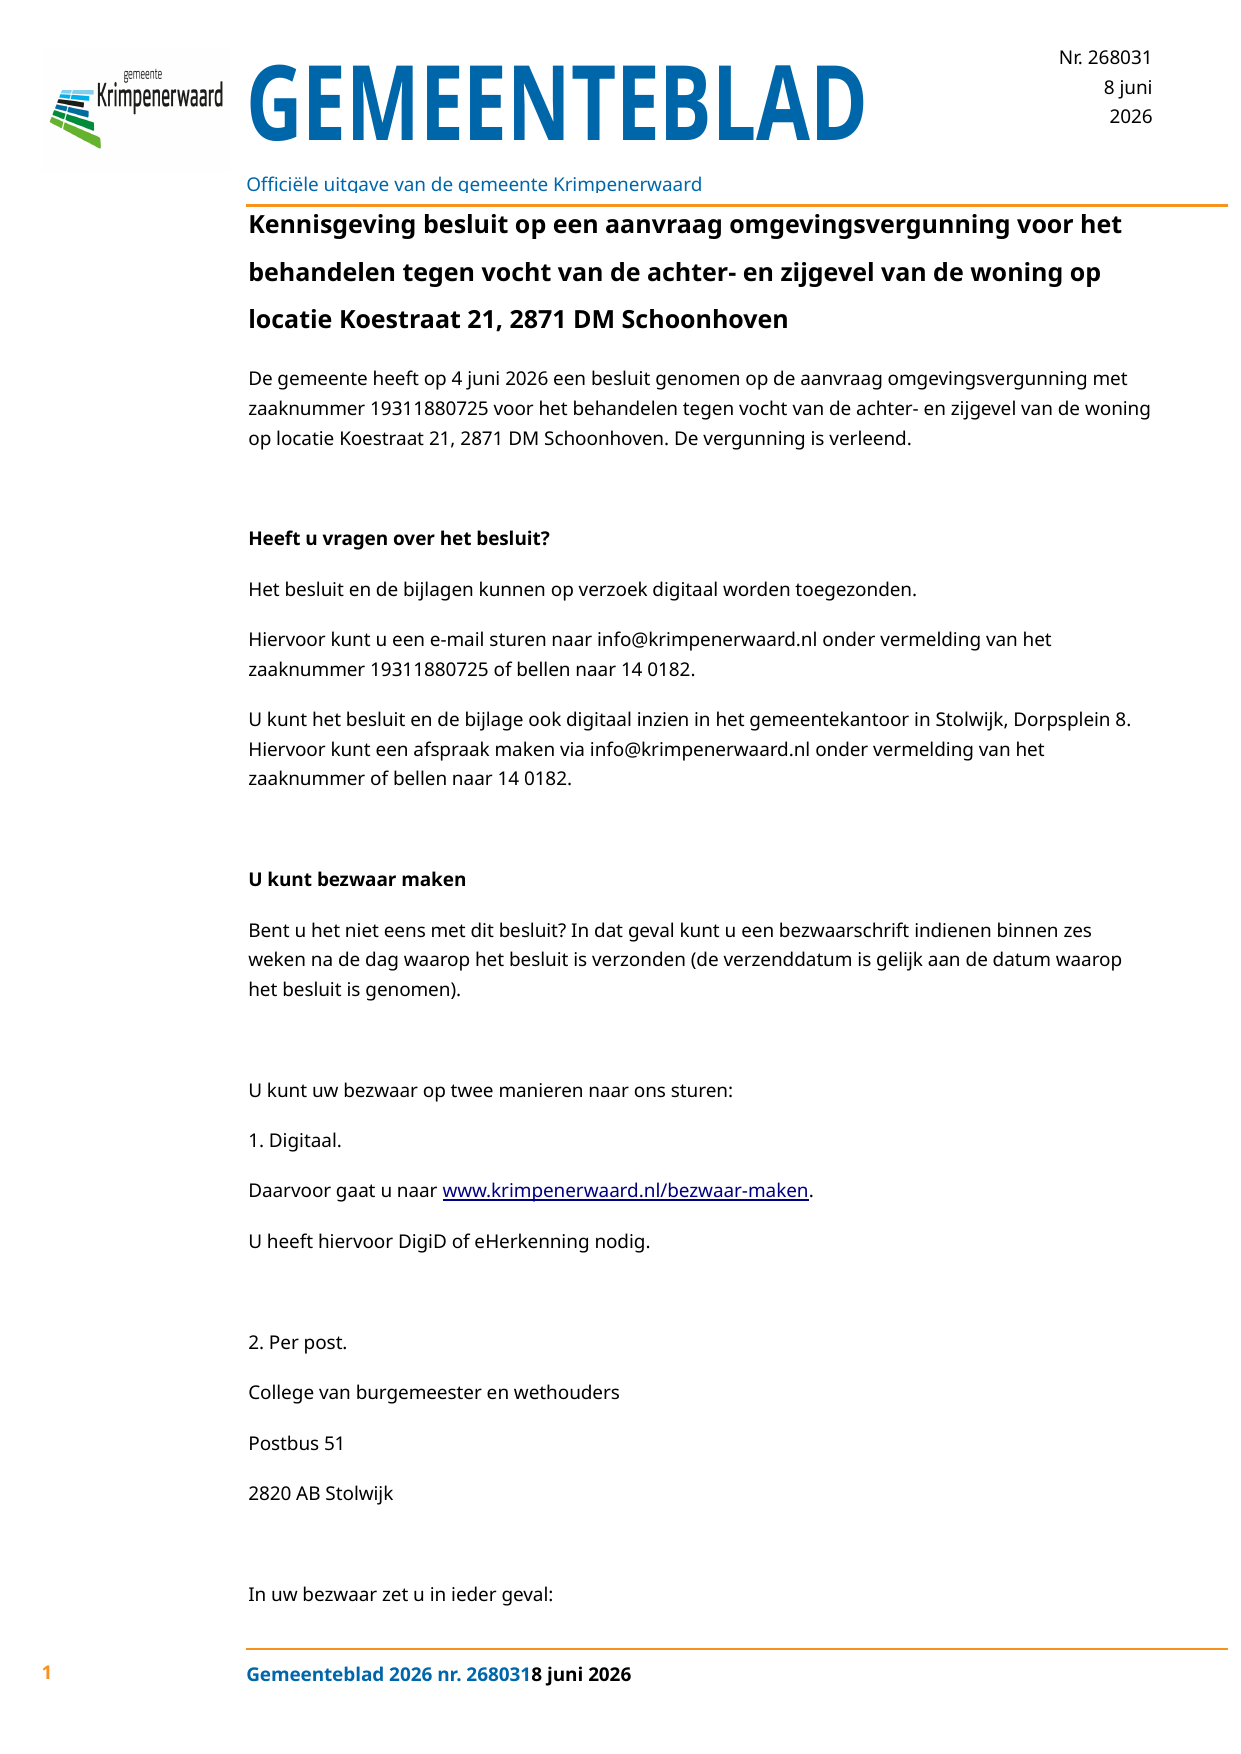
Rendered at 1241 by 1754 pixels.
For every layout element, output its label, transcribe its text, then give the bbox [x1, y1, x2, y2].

text 2820 AB Stolwijk [248, 1480, 1152, 1506]
text In uw bezwaar zet u in ieder geval: [248, 1581, 1152, 1607]
text College van burgemeester en wethouders [248, 1379, 1152, 1405]
text 1. Digitaal. [248, 1127, 1152, 1153]
picture [41, 47, 231, 172]
text Kennisgeving besluit op een aanvraag omgevingsvergunning voor het behandelen tegen vocht van de achter- en zijgevel van de woning op locatie Koestraat 21, 2871 DM Schoonhoven [248, 207, 1152, 336]
text U kunt bezwaar maken [248, 866, 1152, 892]
text U kunt uw bezwaar op twee manieren naar ons sturen: [248, 1077, 1152, 1102]
text Heeft u vragen over het besluit? [248, 526, 1152, 551]
text 2. Per post. [248, 1329, 1152, 1354]
text U kunt het besluit en de bijlage ook digitaal inzien in het gemeentekantoor in Stolwijk, Dorpsplein 8. Hiervoor kunt een afspraak maken via info@krimpenerwaard.nl onder vermelding van het zaaknummer of bellen naar 14 0182. [248, 706, 1152, 791]
text Bent u het niet eens met dit besluit? In dat geval kunt u een bezwaarschrift indienen binnen zes weken na de dag waarop het besluit is verzonden (de verzenddatum is gelijk aan de datum waarop het besluit is genomen). [248, 917, 1152, 1002]
text U heeft hiervoor DigiD of eHerkenning nodig. [248, 1228, 1152, 1254]
text Hiervoor kunt u een e-mail sturen naar info@krimpenerwaard.nl onder vermelding van het zaaknummer 19311880725 of bellen naar 14 0182. [248, 626, 1152, 682]
text De gemeente heeft op 4 juni 2026 een besluit genomen op de aanvraag omgevingsvergunning met zaaknummer 19311880725 voor het behandelen tegen vocht van de achter- en zijgevel van de woning op locatie Koestraat 21, 2871 DM Schoonhoven. De vergunning is verleend. [248, 366, 1152, 450]
text Postbus 51 [248, 1430, 1152, 1455]
text Daarvoor gaat u naar www.krimpenerwaard.nl/bezwaar-maken. [248, 1178, 1152, 1203]
text Het besluit en de bijlagen kunnen op verzoek digitaal worden toegezonden. [248, 576, 1152, 602]
